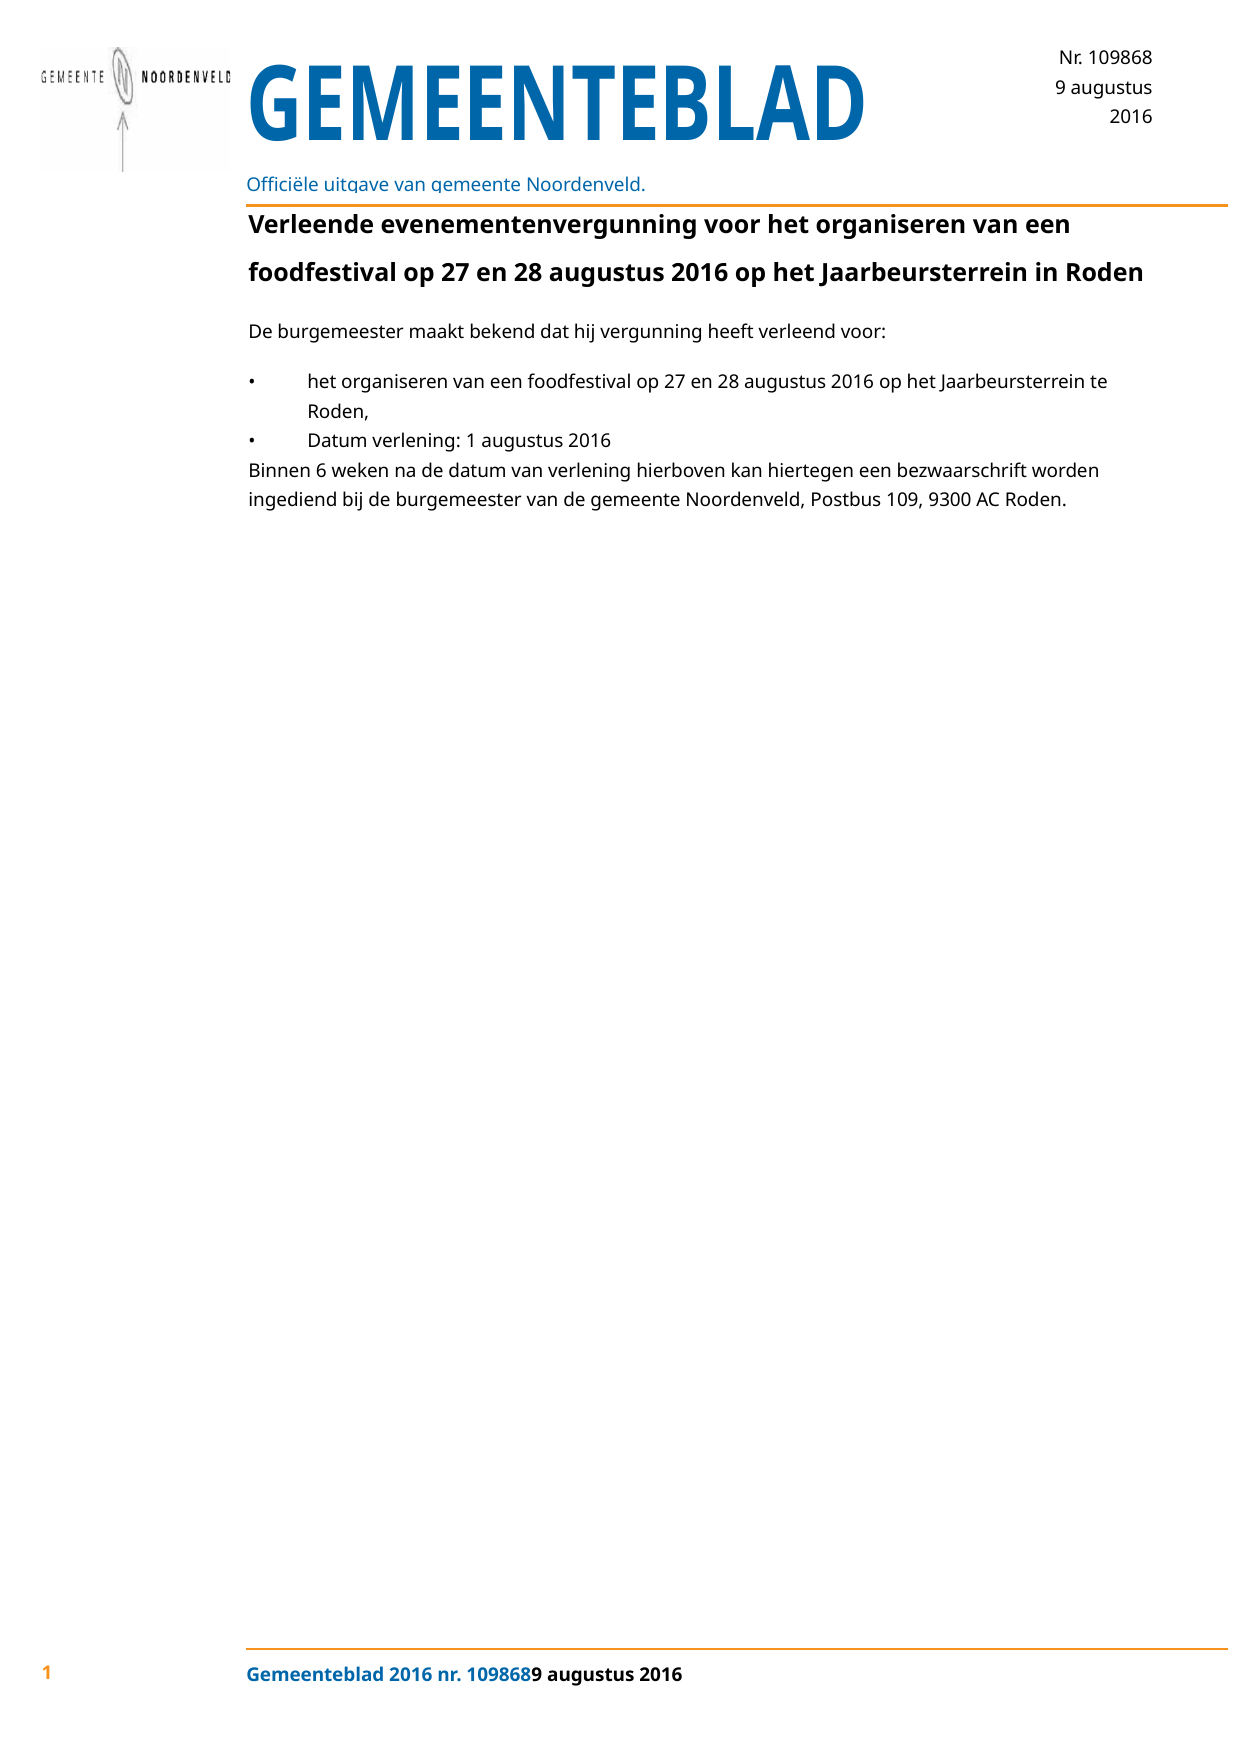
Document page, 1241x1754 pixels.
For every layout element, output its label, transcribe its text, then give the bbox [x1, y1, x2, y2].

text De burgemeester maakt bekend dat hij vergunning heeft verleend voor: [248, 318, 1152, 344]
list het organiseren van een foodfestival op 27 en 28 augustus 2016 op het Jaarbeursterrein te Roden, [248, 368, 1152, 424]
text Verleende evenementenvergunning voor het organiseren van een foodfestival op 27 en 28 augustus 2016 op het Jaarbeursterrein in Roden [248, 207, 1152, 288]
list Datum verlening: 1 augustus 2016 [248, 427, 1152, 453]
picture [41, 47, 231, 172]
text Binnen 6 weken na de datum van verlening hierboven kan hiertegen een bezwaarschrift worden ingediend bij de burgemeester van de gemeente Noordenveld, Postbus 109, 9300 AC Roden. [248, 457, 1152, 512]
